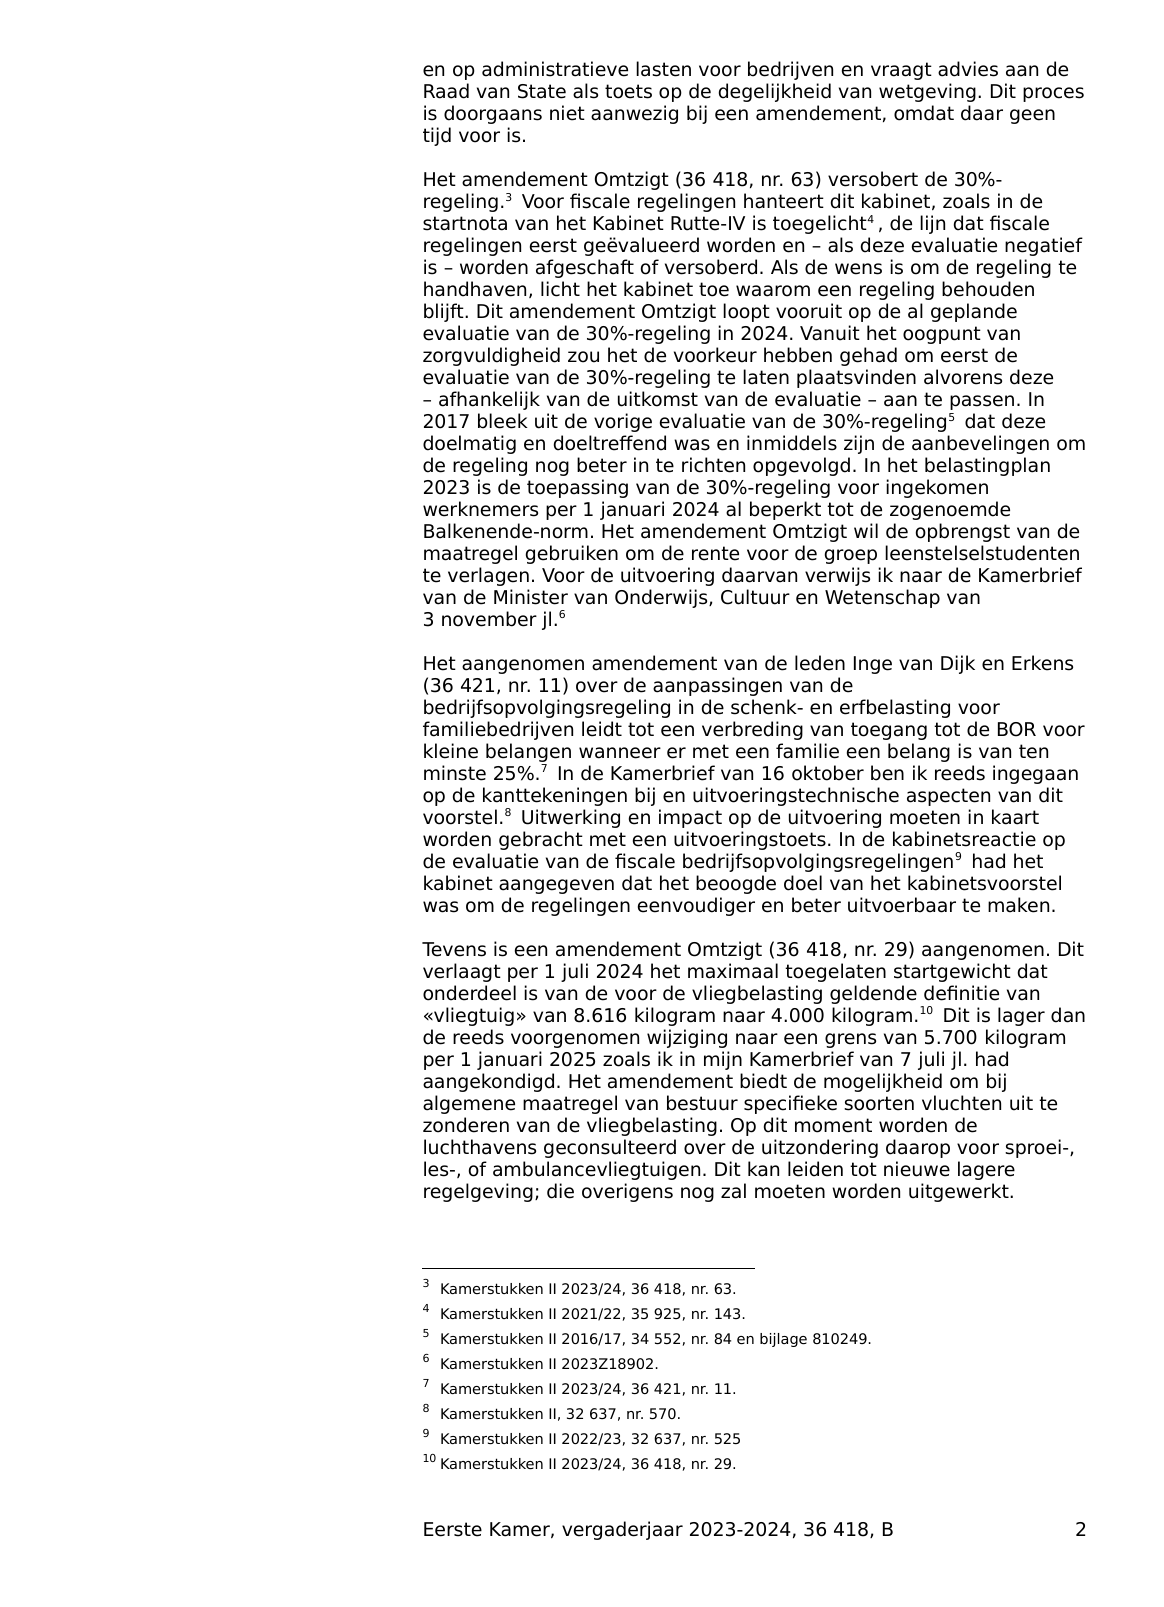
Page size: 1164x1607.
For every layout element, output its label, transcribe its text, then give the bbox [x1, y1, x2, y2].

text Tevens is een amendement Omtzigt (36 418, nr. 29) aangenomen. Dit verlaagt per 1 juli 2024 het maximaal toegelaten startgewicht dat onderdeel is van de voor de vliegbelasting geldende definitie van «vliegtuig» van 8.616 kilogram naar 4.000 kilogram. Dit is lager dan de reeds voorgenomen wijziging naar een grens van 5.700 kilogram per 1 januari 2025 zoals ik in mijn Kamerbrief van 7 juli jl. had aangekondigd. Het amendement biedt de mogelijkheid om bij algemene maatregel van bestuur specifieke soorten vluchten uit te zonderen van de vliegbelasting. Op dit moment worden de luchthavens geconsulteerd over de uitzondering daarop voor sproei-, les-, of ambulancevliegtuigen. Dit kan leiden tot nieuwe lagere regelgeving; die overigens nog zal moeten worden uitgewerkt. [422, 939, 1087, 1203]
text Kamerstukken II, 32 637, nr. 570. [422, 1402, 1087, 1424]
text Kamerstukken II 2022/23, 32 637, nr. 525 [422, 1427, 1087, 1449]
text Het aangenomen amendement van de leden Inge van Dijk en Erkens (36 421, nr. 11) over de aanpassingen van de bedrijfsopvolgingsregeling in de schenk- en erfbelasting voor familiebedrijven leidt tot een verbreding van toegang tot de BOR voor kleine belangen wanneer er met een familie een belang is van ten minste 25%. In de Kamerbrief van 16 oktober ben ik reeds ingegaan op de kanttekeningen bij en uitvoeringstechnische aspecten van dit voorstel. Uitwerking en impact op de uitvoering moeten in kaart worden gebracht met een uitvoeringstoets. In de kabinetsreactie op de evaluatie van de fiscale bedrijfsopvolgingsregelingen had het kabinet aangegeven dat het beoogde doel van het kabinetsvoorstel was om de regelingen eenvoudiger en beter uitvoerbaar te maken. [422, 653, 1087, 917]
text Kamerstukken II 2021/22, 35 925, nr. 143. [422, 1302, 1087, 1324]
text Het amendement Omtzigt (36 418, nr. 63) versobert de 30%-regeling. Voor fiscale regelingen hanteert dit kabinet, zoals in de startnota van het Kabinet Rutte-IV is toegelicht, de lijn dat fiscale regelingen eerst geëvalueerd worden en – als deze evaluatie negatief is – worden afgeschaft of versoberd. Als de wens is om de regeling te handhaven, licht het kabinet toe waarom een regeling behouden blijft. Dit amendement Omtzigt loopt vooruit op de al geplande evaluatie van de 30%-regeling in 2024. Vanuit het oogpunt van zorgvuldigheid zou het de voorkeur hebben gehad om eerst de evaluatie van de 30%-regeling te laten plaatsvinden alvorens deze – afhankelijk van de uitkomst van de evaluatie – aan te passen. In 2017 bleek uit de vorige evaluatie van de 30%-regeling dat deze doelmatig en doeltreffend was en inmiddels zijn de aanbevelingen om de regeling nog beter in te richten opgevolgd. In het belastingplan 2023 is de toepassing van de 30%-regeling voor ingekomen werknemers per 1 januari 2024 al beperkt tot de zogenoemde Balkenende-norm. Het amendement Omtzigt wil de opbrengst van de maatregel gebruiken om de rente voor de groep leenstelselstudenten te verlagen. Voor de uitvoering daarvan verwijs ik naar de Kamerbrief van de Minister van Onderwijs, Cultuur en Wetenschap van 3 november jl. [422, 169, 1087, 631]
text Kamerstukken II 2023Z18902. [422, 1352, 1087, 1374]
text Kamerstukken II 2023/24, 36 418, nr. 29. [422, 1452, 1087, 1474]
text Kamerstukken II 2016/17, 34 552, nr. 84 en bijlage 810249. [422, 1327, 1087, 1349]
text en op administratieve lasten voor bedrijven en vraagt advies aan de Raad van State als toets op de degelijkheid van wetgeving. Dit proces is doorgaans niet aanwezig bij een amendement, omdat daar geen tijd voor is. [422, 59, 1087, 147]
text Kamerstukken II 2023/24, 36 418, nr. 63. [422, 1277, 1087, 1299]
text Kamerstukken II 2023/24, 36 421, nr. 11. [422, 1377, 1087, 1399]
